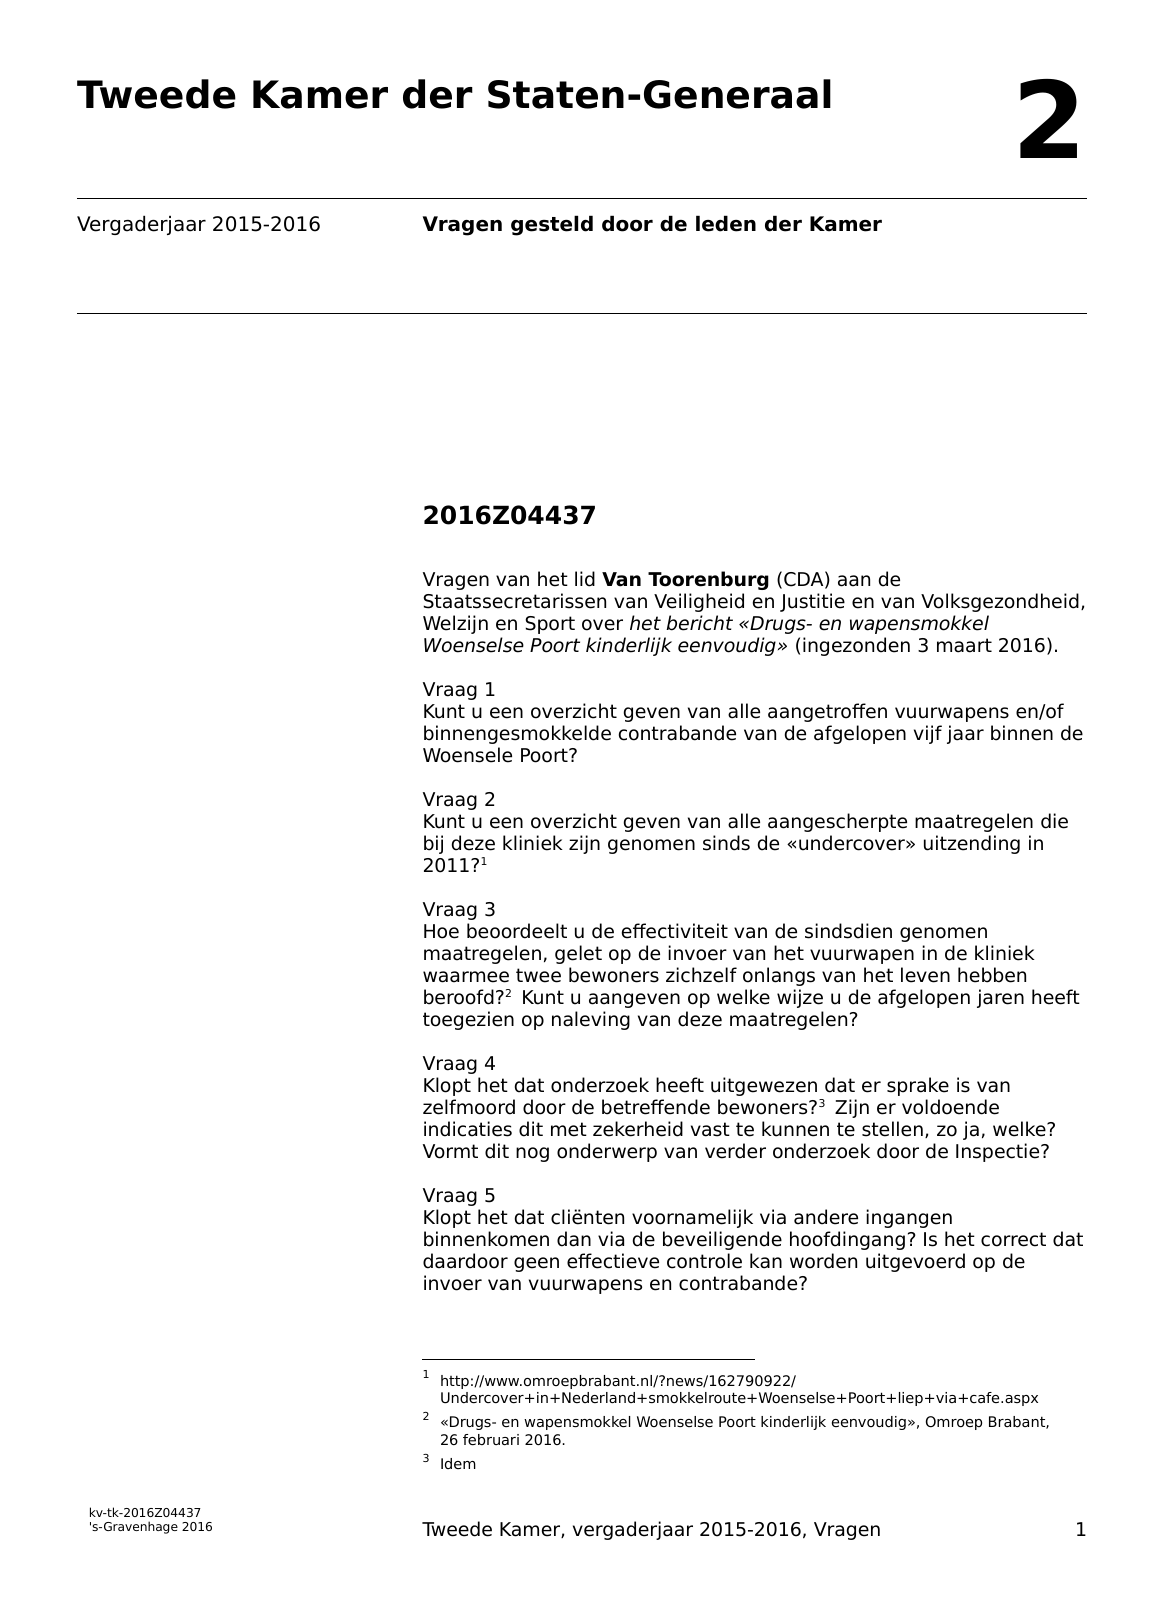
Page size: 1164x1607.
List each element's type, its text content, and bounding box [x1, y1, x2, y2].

text Vraag 3 [422, 899, 1087, 921]
text Vraag 1 [422, 679, 1087, 701]
table_cell Vragen gesteld door de leden der Kamer [422, 199, 1087, 313]
text kv-tk-2016Z04437 [88, 1506, 323, 1520]
text Klopt het dat onderzoek heeft uitgewezen dat er sprake is van zelfmoord door de betreffende bewoners? Zijn er voldoende indicaties dit met zekerheid vast te kunnen te stellen, zo ja, welke? Vormt dit nog onderwerp van verder onderzoek door de Inspectie? [422, 1075, 1087, 1163]
text 's-Gravenhage 2016 [88, 1520, 323, 1534]
text Klopt het dat cliënten voornamelijk via andere ingangen binnenkomen dan via de beveiligende hoofdingang? Is het correct dat daardoor geen effectieve controle kan worden uitgevoerd op de invoer van vuurwapens en contrabande? [422, 1207, 1087, 1295]
text Vraag 4 [422, 1053, 1087, 1075]
text Vraag 2 [422, 789, 1087, 811]
table_cell Vergaderjaar 2015-2016 [77, 199, 422, 313]
text Kunt u een overzicht geven van alle aangetroffen vuurwapens en/of binnengesmokkelde contrabande van de afgelopen vijf jaar binnen de Woensele Poort? [422, 701, 1087, 767]
text http://www.omroepbrabant.nl/?news/162790922/Undercover+in+Nederland+smokkelroute+Woenselse+Poort+liep+via+cafe.aspx [422, 1368, 1087, 1407]
text «Drugs- en wapensmokkel Woenselse Poort kinderlijk eenvoudig», Omroep Brabant, 26 februari 2016. [422, 1410, 1087, 1449]
text Idem [422, 1452, 1087, 1474]
text Vragen van het lid Van Toorenburg (CDA) aan de Staatssecretarissen van Veiligheid en Justitie en van Volksgezondheid, Welzijn en Sport over het bericht «Drugs- en wapensmokkel Woenselse Poort kinderlijk eenvoudig» (ingezonden 3 maart 2016). [422, 569, 1087, 657]
text Kunt u een overzicht geven van alle aangescherpte maatregelen die bij deze kliniek zijn genomen sinds de «undercover» uitzending in 2011? [422, 811, 1087, 877]
text Vraag 5 [422, 1185, 1087, 1207]
table_header 2 [886, 59, 1087, 198]
table_header Tweede Kamer der Staten-Generaal [77, 59, 886, 198]
text 2016Z04437 [422, 501, 1087, 531]
text Hoe beoordeelt u de effectiviteit van de sindsdien genomen maatregelen, gelet op de invoer van het vuurwapen in de kliniek waarmee twee bewoners zichzelf onlangs van het leven hebben beroofd? Kunt u aangeven op welke wijze u de afgelopen jaren heeft toegezien op naleving van deze maatregelen? [422, 921, 1087, 1031]
